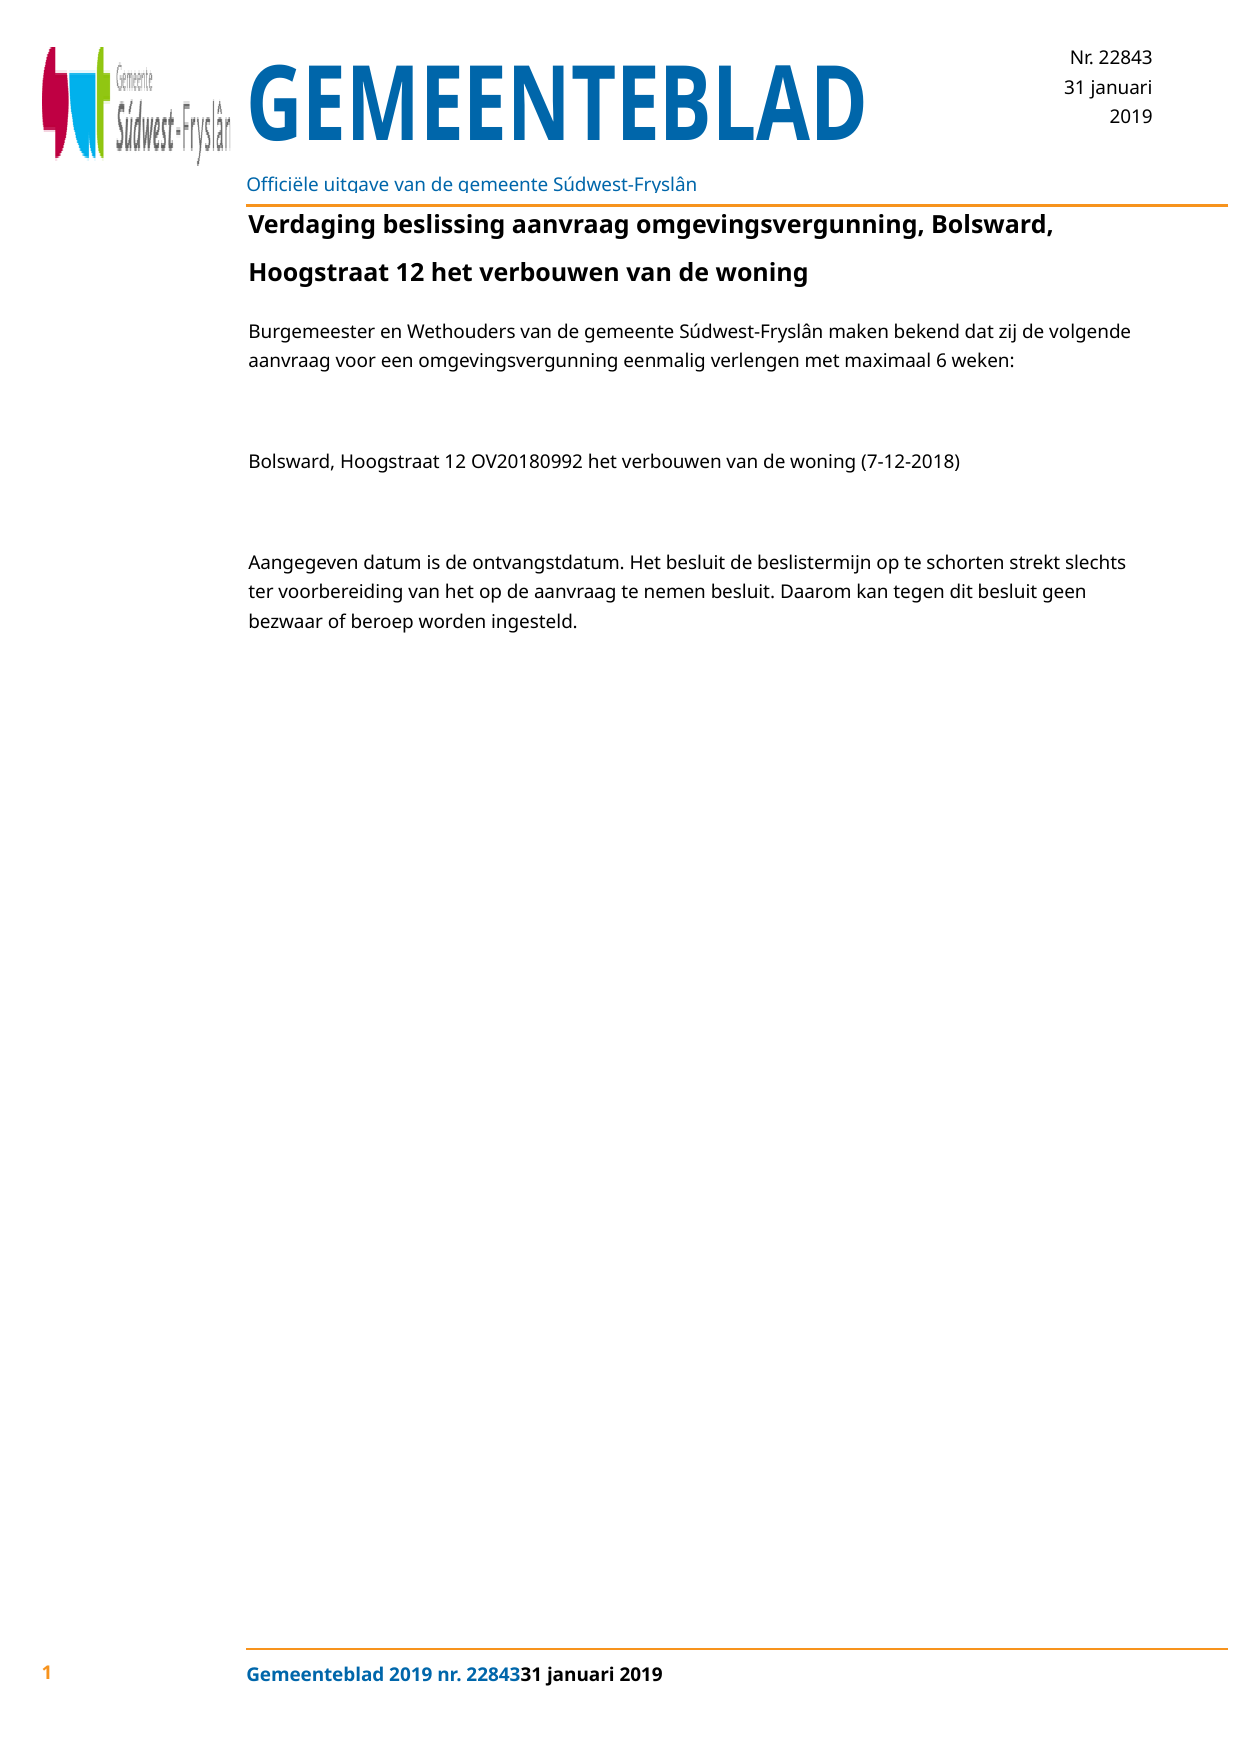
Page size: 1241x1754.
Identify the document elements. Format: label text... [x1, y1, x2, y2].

text Verdaging beslissing aanvraag omgevingsvergunning, Bolsward, Hoogstraat 12 het verbouwen van de woning [248, 207, 1152, 288]
text Bolsward, Hoogstraat 12 OV20180992 het verbouwen van de woning (7-12-2018) [248, 448, 1152, 474]
text Aangegeven datum is de ontvangstdatum. Het besluit de beslistermijn op te schorten strekt slechts ter voorbereiding van het op de aanvraag te nemen besluit. Daarom kan tegen dit besluit geen bezwaar of beroep worden ingesteld. [248, 549, 1152, 634]
picture [41, 47, 231, 172]
text Burgemeester en Wethouders van de gemeente Súdwest-Fryslân maken bekend dat zij de volgende aanvraag voor een omgevingsvergunning eenmalig verlengen met maximaal 6 weken: [248, 318, 1152, 373]
